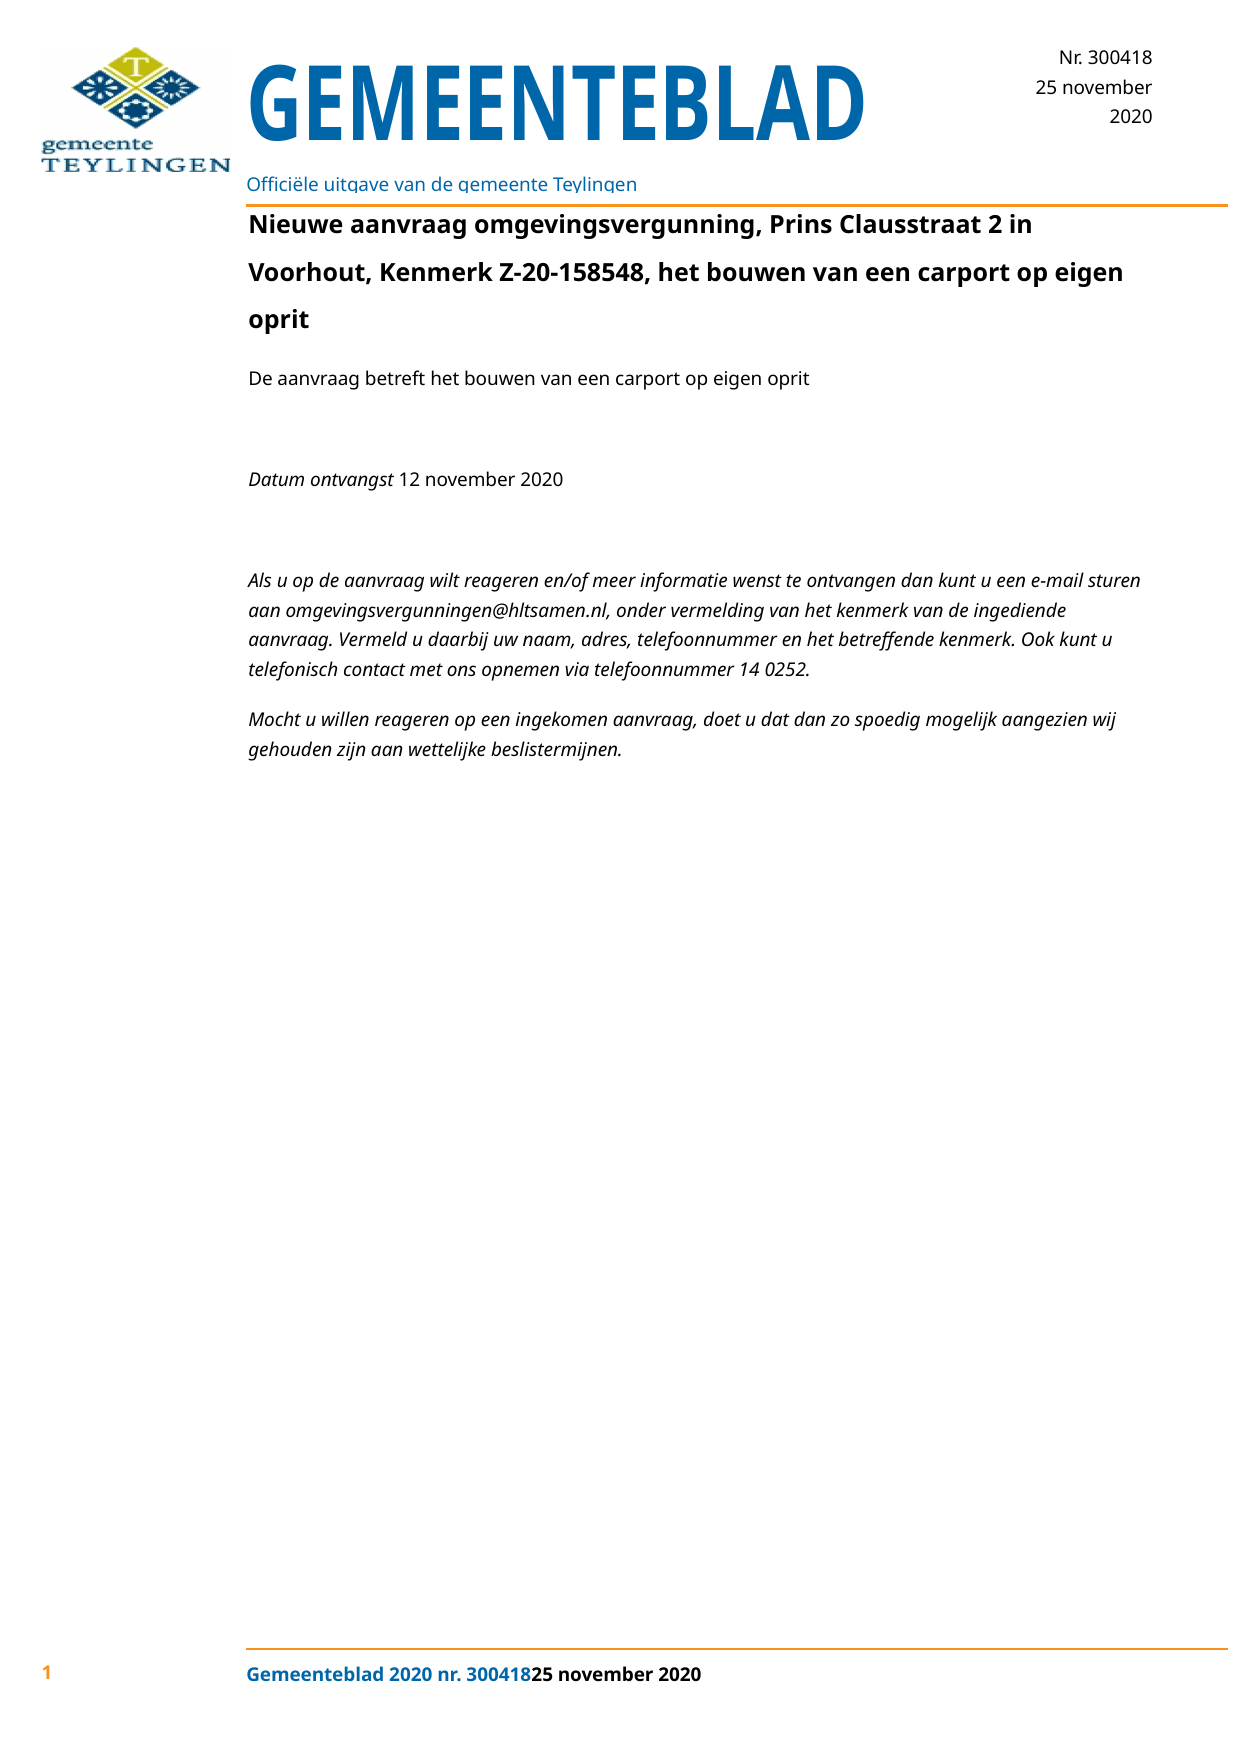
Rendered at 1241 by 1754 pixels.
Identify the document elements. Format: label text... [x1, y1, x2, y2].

picture [41, 47, 231, 172]
text Mocht u willen reageren op een ingekomen aanvraag, doet u dat dan zo spoedig mogelijk aangezien wij gehouden zijn aan wettelijke beslistermijnen. [248, 706, 1152, 762]
text De aanvraag betreft het bouwen van een carport op eigen oprit [248, 366, 1152, 391]
text Nieuwe aanvraag omgevingsvergunning, Prins Clausstraat 2 in Voorhout, Kenmerk Z-20-158548, het bouwen van een carport op eigen oprit [248, 207, 1152, 336]
text Als u op de aanvraag wilt reageren en/of meer informatie wenst te ontvangen dan kunt u een e-mail sturen aan omgevingsvergunningen@hltsamen.nl, onder vermelding van het kenmerk van de ingediende aanvraag. Vermeld u daarbij uw naam, adres, telefoonnummer en het betreffende kenmerk. Ook kunt u telefonisch contact met ons opnemen via telefoonnummer 14 0252. [248, 567, 1152, 682]
text Datum ontvangst 12 november 2020 [248, 466, 1152, 492]
